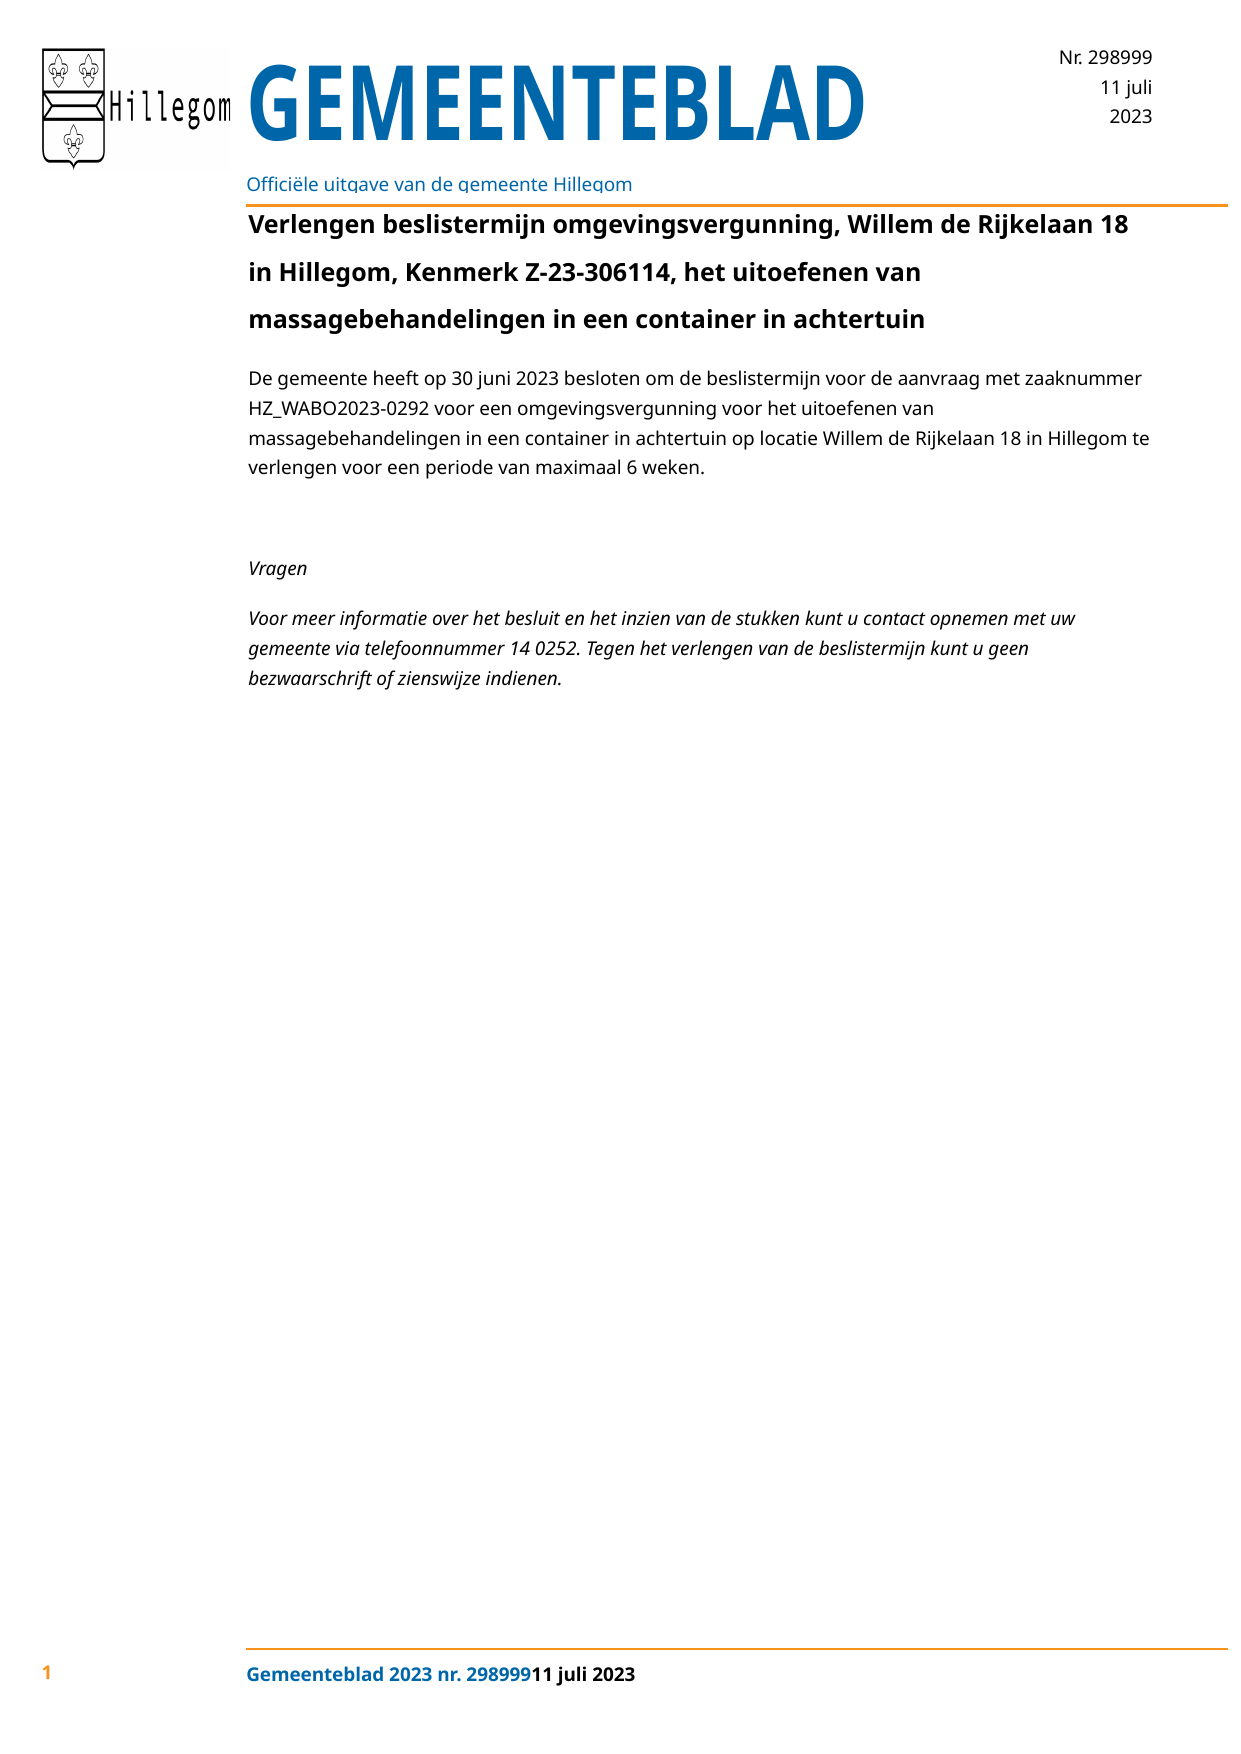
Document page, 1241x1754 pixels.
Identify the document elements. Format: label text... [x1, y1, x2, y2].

text De gemeente heeft op 30 juni 2023 besloten om de beslistermijn voor de aanvraag met zaaknummer HZ_WABO2023-0292 voor een omgevingsvergunning voor het uitoefenen van massagebehandelingen in een container in achtertuin op locatie Willem de Rijkelaan 18 in Hillegom te verlengen voor een periode van maximaal 6 weken. [248, 366, 1152, 480]
text Vragen [248, 555, 1152, 581]
text Voor meer informatie over het besluit en het inzien van de stukken kunt u contact opnemen met uw gemeente via telefoonnummer 14 0252. Tegen het verlengen van de beslistermijn kunt u geen bezwaarschrift of zienswijze indienen. [248, 606, 1152, 690]
picture [41, 47, 231, 172]
text Verlengen beslistermijn omgevingsvergunning, Willem de Rijkelaan 18 in Hillegom, Kenmerk Z-23-306114, het uitoefenen van massagebehandelingen in een container in achtertuin [248, 207, 1152, 336]
